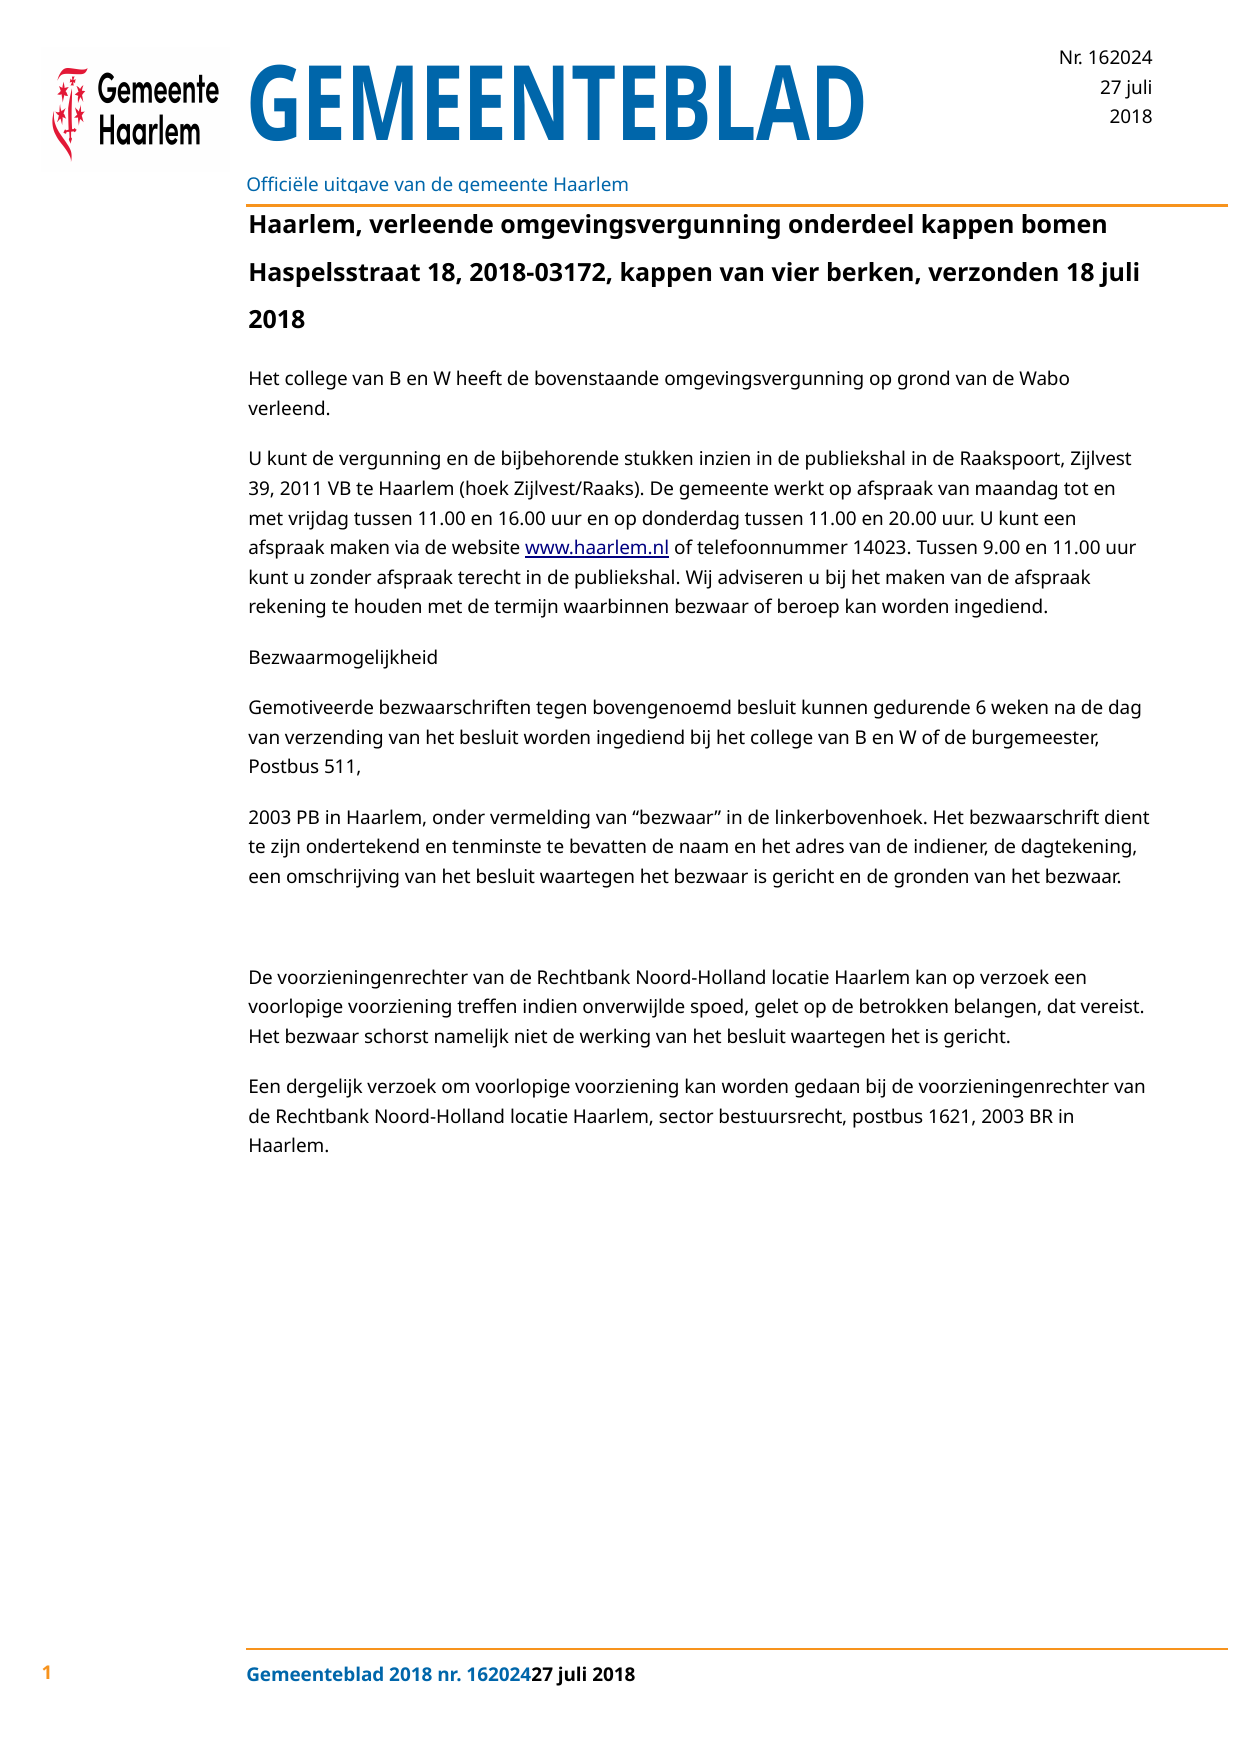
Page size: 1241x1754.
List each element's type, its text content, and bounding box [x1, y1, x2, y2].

text U kunt de vergunning en de bijbehorende stukken inzien in de publiekshal in de Raakspoort, Zijlvest 39, 2011 VB te Haarlem (hoek Zijlvest/Raaks). De gemeente werkt op afspraak van maandag tot en met vrijdag tussen 11.00 en 16.00 uur en op donderdag tussen 11.00 en 20.00 uur. U kunt een afspraak maken via de website www.haarlem.nl of telefoonnummer 14023. Tussen 9.00 en 11.00 uur kunt u zonder afspraak terecht in de publiekshal. Wij adviseren u bij het maken van de afspraak rekening te houden met de termijn waarbinnen bezwaar of beroep kan worden ingediend. [248, 446, 1152, 619]
text De voorzieningenrechter van de Rechtbank Noord-Holland locatie Haarlem kan op verzoek een voorlopige voorziening treffen indien onverwijlde spoed, gelet op de betrokken belangen, dat vereist. Het bezwaar schorst namelijk niet de werking van het besluit waartegen het is gericht. [248, 964, 1152, 1049]
text Bezwaarmogelijkheid [248, 644, 1152, 669]
text Een dergelijk verzoek om voorlopige voorziening kan worden gedaan bij de voorzieningenrechter van de Rechtbank Noord-Holland locatie Haarlem, sector bestuursrecht, postbus 1621, 2003 BR in Haarlem. [248, 1073, 1152, 1158]
picture [41, 47, 231, 172]
text Het college van B en W heeft de bovenstaande omgevingsvergunning op grond van de Wabo verleend. [248, 366, 1152, 421]
text 2003 PB in Haarlem, onder vermelding van “bezwaar” in de linkerbovenhoek. Het bezwaarschrift dient te zijn ondertekend en tenminste te bevatten de naam en het adres van de indiener, de dagtekening, een omschrijving van het besluit waartegen het bezwaar is gericht en de gronden van het bezwaar. [248, 804, 1152, 889]
text Gemotiveerde bezwaarschriften tegen bovengenoemd besluit kunnen gedurende 6 weken na de dag van verzending van het besluit worden ingediend bij het college van B en W of de burgemeester, Postbus 511, [248, 694, 1152, 779]
text Haarlem, verleende omgevingsvergunning onderdeel kappen bomen Haspelsstraat 18, 2018-03172, kappen van vier berken, verzonden 18 juli 2018 [248, 207, 1152, 336]
